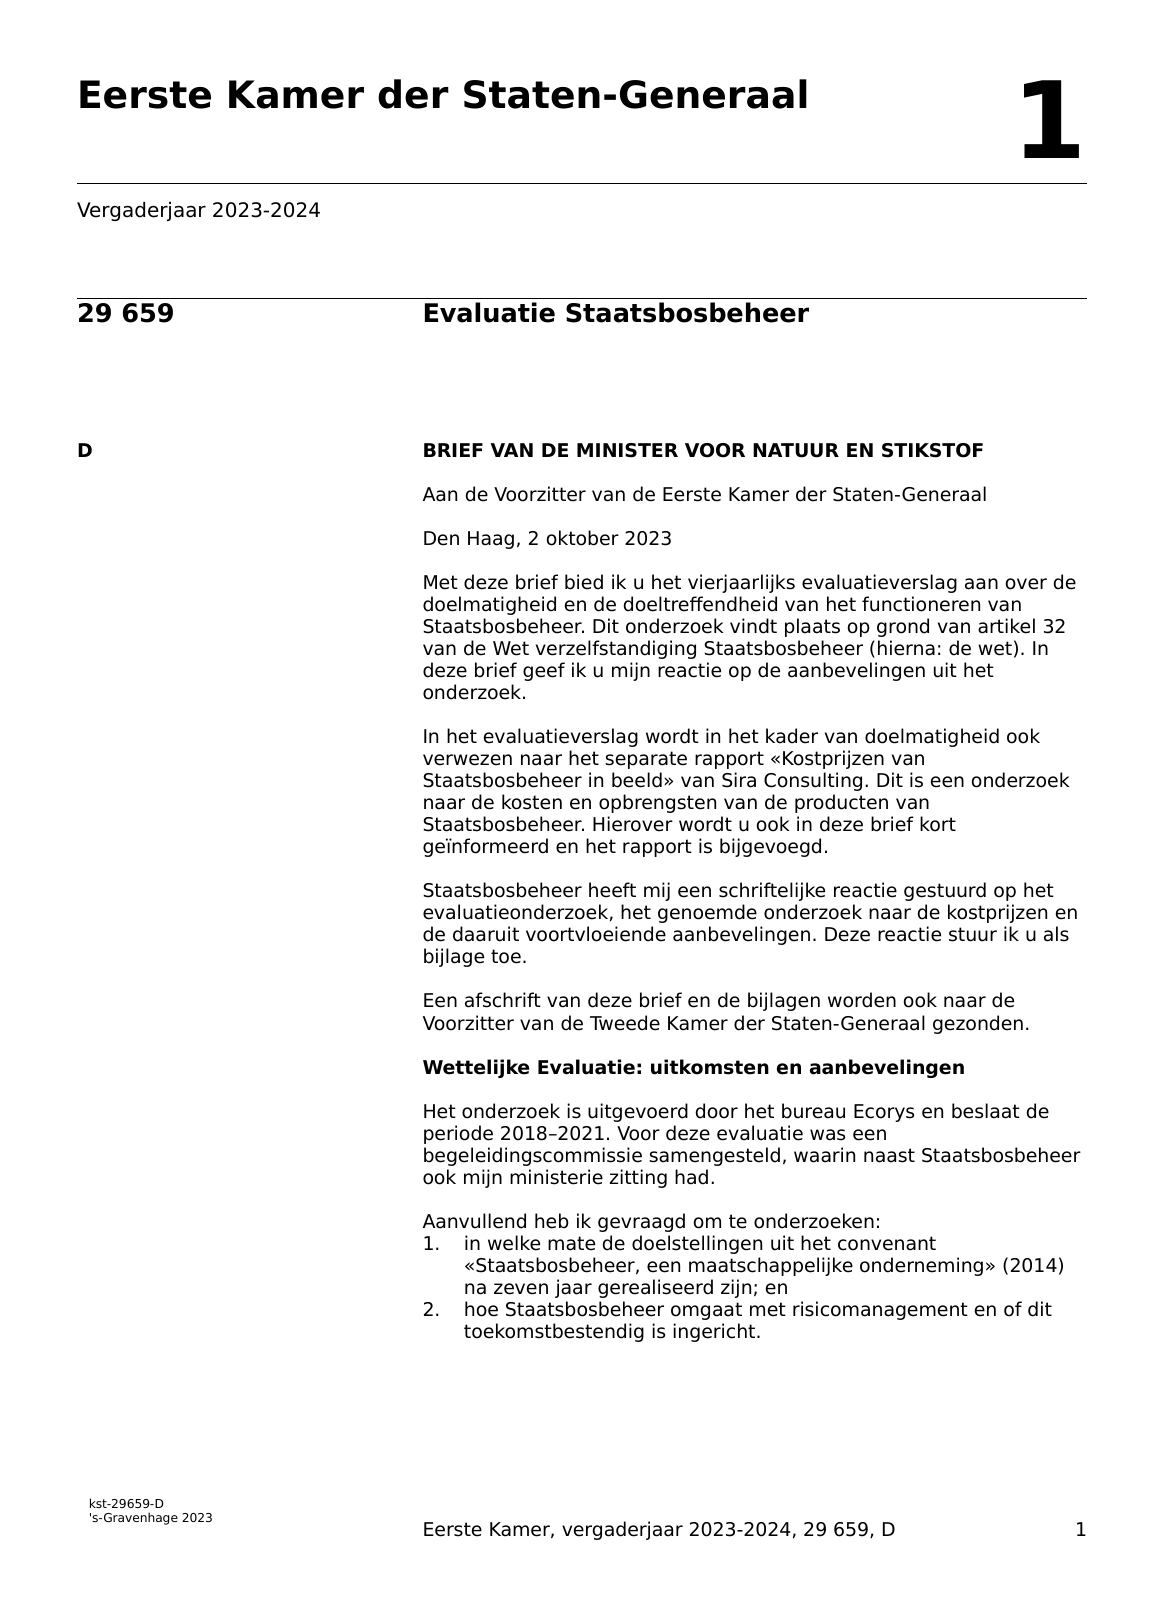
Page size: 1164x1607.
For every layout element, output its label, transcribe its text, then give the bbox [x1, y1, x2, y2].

text Aanvullend heb ik gevraagd om te onderzoeken: [422, 1211, 1087, 1233]
text In het evaluatieverslag wordt in het kader van doelmatigheid ook verwezen naar het separate rapport «Kostprijzen van Staatsbosbeheer in beeld» van Sira Consulting. Dit is een onderzoek naar de kosten en opbrengsten van de producten van Staatsbosbeheer. Hierover wordt u ook in deze brief kort geïnformeerd en het rapport is bijgevoegd. [422, 726, 1087, 858]
text kst-29659-D [88, 1497, 323, 1511]
text Het onderzoek is uitgevoerd door het bureau Ecorys en beslaat de periode 2018–2021. Voor deze evaluatie was een begeleidingscommissie samengesteld, waarin naast Staatsbosbeheer ook mijn ministerie zitting had. [422, 1101, 1087, 1189]
subtitle 29 659 Evaluatie Staatsbosbeheer [77, 299, 1087, 329]
subtitle D BRIEF VAN DE MINISTER VOOR NATUUR EN STIKSTOF [77, 440, 1087, 462]
table_cell Vergaderjaar 2023-2024 [77, 184, 1087, 298]
text Den Haag, 2 oktober 2023 [422, 528, 1087, 550]
text 's-Gravenhage 2023 [88, 1511, 323, 1525]
subtitle Wettelijke Evaluatie: uitkomsten en aanbevelingen [422, 1057, 1087, 1078]
text 1. in welke mate de doelstellingen uit het convenant «Staatsbosbeheer, een maatschappelijke onderneming» (2014) na zeven jaar gerealiseerd zijn; en [422, 1233, 1087, 1299]
text Met deze brief bied ik u het vierjaarlijks evaluatieverslag aan over de doelmatigheid en de doeltreffendheid van het functioneren van Staatsbosbeheer. Dit onderzoek vindt plaats op grond van artikel 32 van de Wet verzelfstandiging Staatsbosbeheer (hierna: de wet). In deze brief geef ik u mijn reactie op de aanbevelingen uit het onderzoek. [422, 572, 1087, 704]
text 2. hoe Staatsbosbeheer omgaat met risicomanagement en of dit toekomstbestendig is ingericht. [422, 1299, 1087, 1343]
text Staatsbosbeheer heeft mij een schriftelijke reactie gestuurd op het evaluatieonderzoek, het genoemde onderzoek naar de kostprijzen en de daaruit voortvloeiende aanbevelingen. Deze reactie stuur ik u als bijlage toe. [422, 880, 1087, 968]
text Aan de Voorzitter van de Eerste Kamer der Staten-Generaal [422, 484, 1087, 506]
table_header Eerste Kamer der Staten-Generaal [77, 59, 886, 183]
text Een afschrift van deze brief en de bijlagen worden ook naar de Voorzitter van de Tweede Kamer der Staten-Generaal gezonden. [422, 990, 1087, 1034]
table_header 1 [886, 59, 1087, 183]
